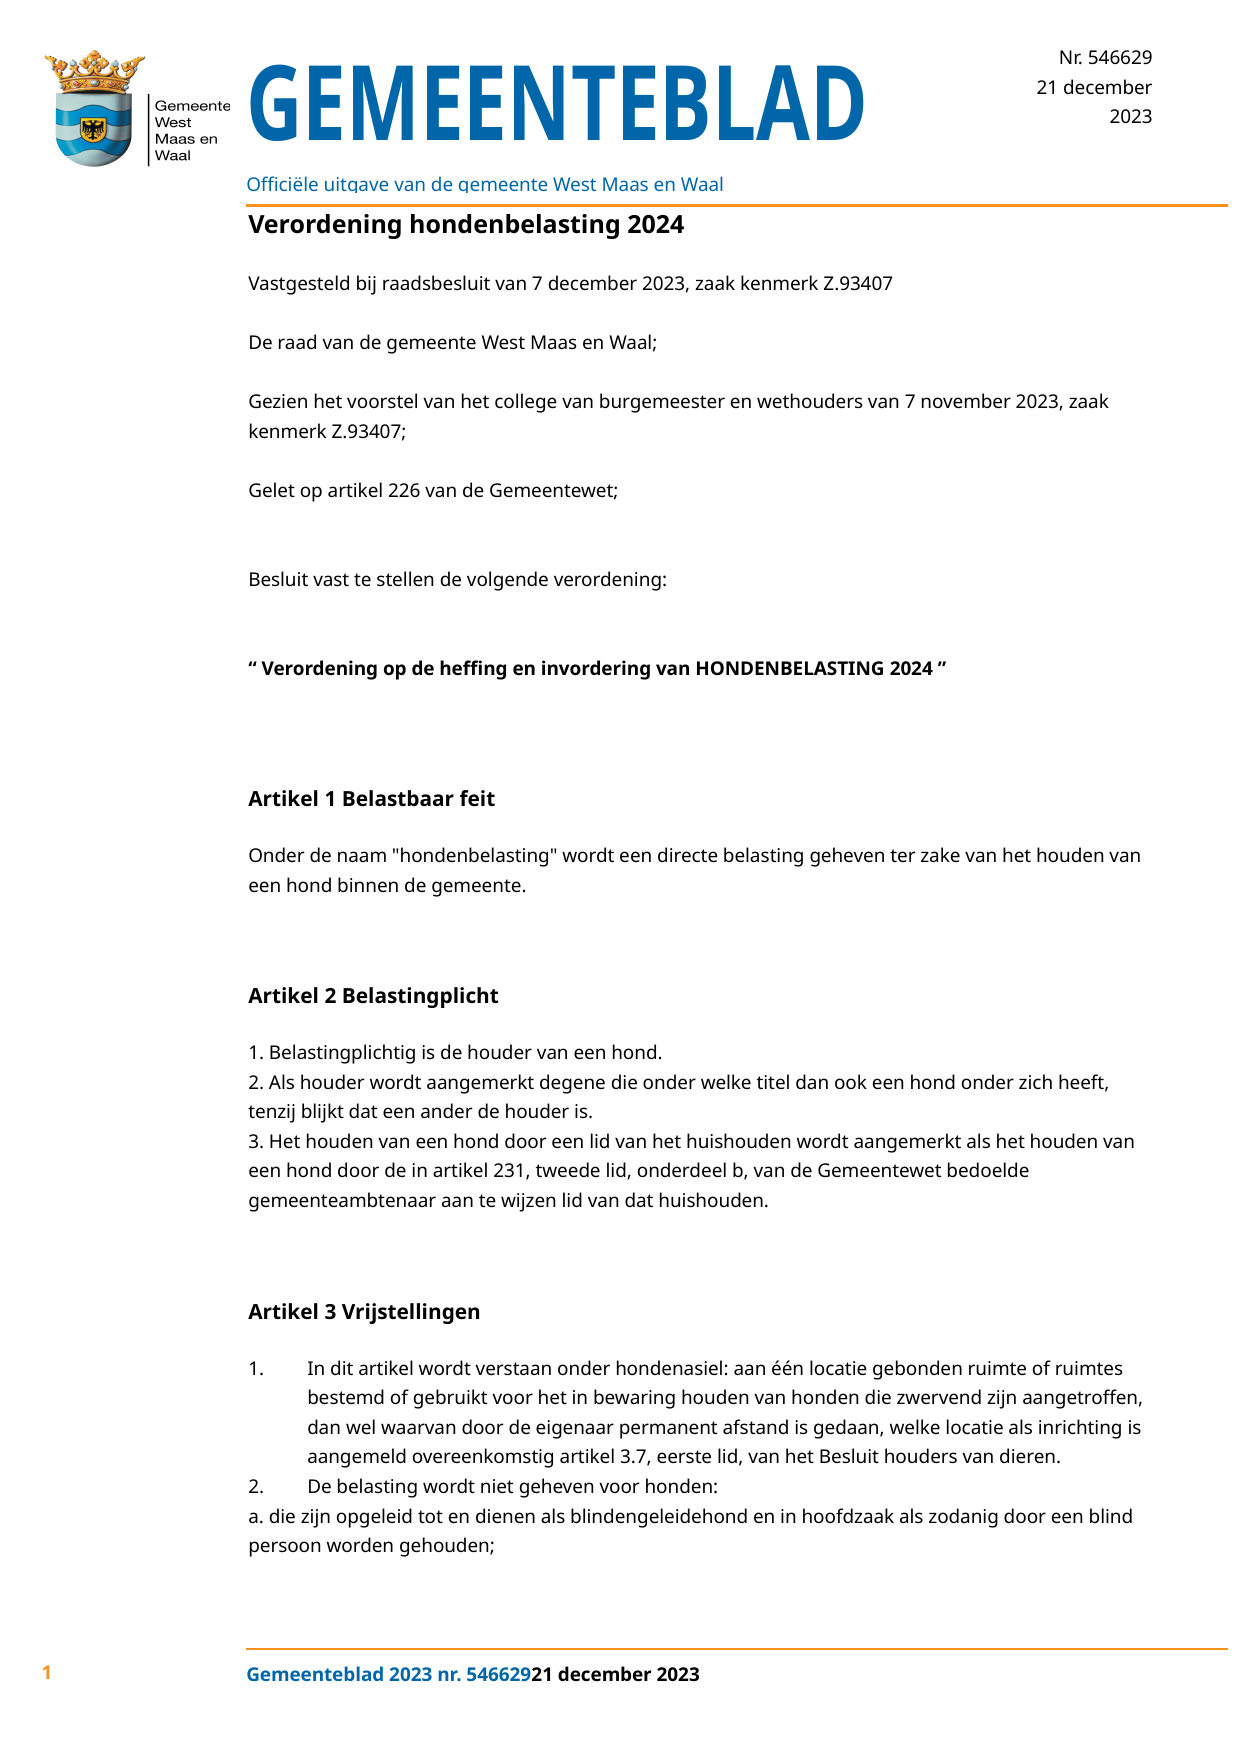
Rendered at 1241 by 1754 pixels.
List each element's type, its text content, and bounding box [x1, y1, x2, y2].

text Gelet op artikel 226 van de Gemeentewet; [248, 477, 1152, 503]
text a. die zijn opgeleid tot en dienen als blindengeleidehond en in hoofdzaak als zodanig door een blind persoon worden gehouden; [248, 1503, 1152, 1558]
text Gezien het voorstel van het college van burgemeester en wethouders van 7 november 2023, zaak kenmerk Z.93407; [248, 389, 1152, 444]
text Verordening hondenbelasting 2024 [248, 207, 1152, 241]
text 2. Als houder wordt aangemerkt degene die onder welke titel dan ook een hond onder zich heeft, tenzij blijkt dat een ander de houder is. [248, 1069, 1152, 1124]
text Artikel 2 Belastingplicht [248, 981, 1152, 1010]
text Artikel 3 Vrijstellingen [248, 1297, 1152, 1325]
text 1. Belastingplichtig is de houder van een hond. [248, 1039, 1152, 1065]
text 3. Het houden van een hond door een lid van het huishouden wordt aangemerkt als het houden van een hond door de in artikel 231, tweede lid, onderdeel b, van de Gemeentewet bedoelde gemeenteambtenaar aan te wijzen lid van dat huishouden. [248, 1128, 1152, 1213]
text Onder de naam "hondenbelasting" wordt een directe belasting geheven ter zake van het houden van een hond binnen de gemeente. [248, 842, 1152, 897]
text Besluit vast te stellen de volgende verordening: [248, 566, 1152, 592]
list De belasting wordt niet geheven voor honden: [248, 1473, 1152, 1499]
list In dit artikel wordt verstaan onder hondenasiel: aan één locatie gebonden ruimte of ruimtes bestemd of gebruikt voor het in bewaring houden van honden die zwervend zijn aangetroffen, dan wel waarvan door de eigenaar permanent afstand is gedaan, welke locatie als inrichting is aangemeld overeenkomstig artikel 3.7, eerste lid, van het Besluit houders van dieren. [248, 1355, 1152, 1469]
text Vastgesteld bij raadsbesluit van 7 december 2023, zaak kenmerk Z.93407 [248, 270, 1152, 296]
picture [41, 47, 231, 172]
text De raad van de gemeente West Maas en Waal; [248, 329, 1152, 355]
text “ Verordening op de heffing en invordering van HONDENBELASTING 2024 ” [248, 655, 1152, 681]
text Artikel 1 Belastbaar feit [248, 784, 1152, 813]
